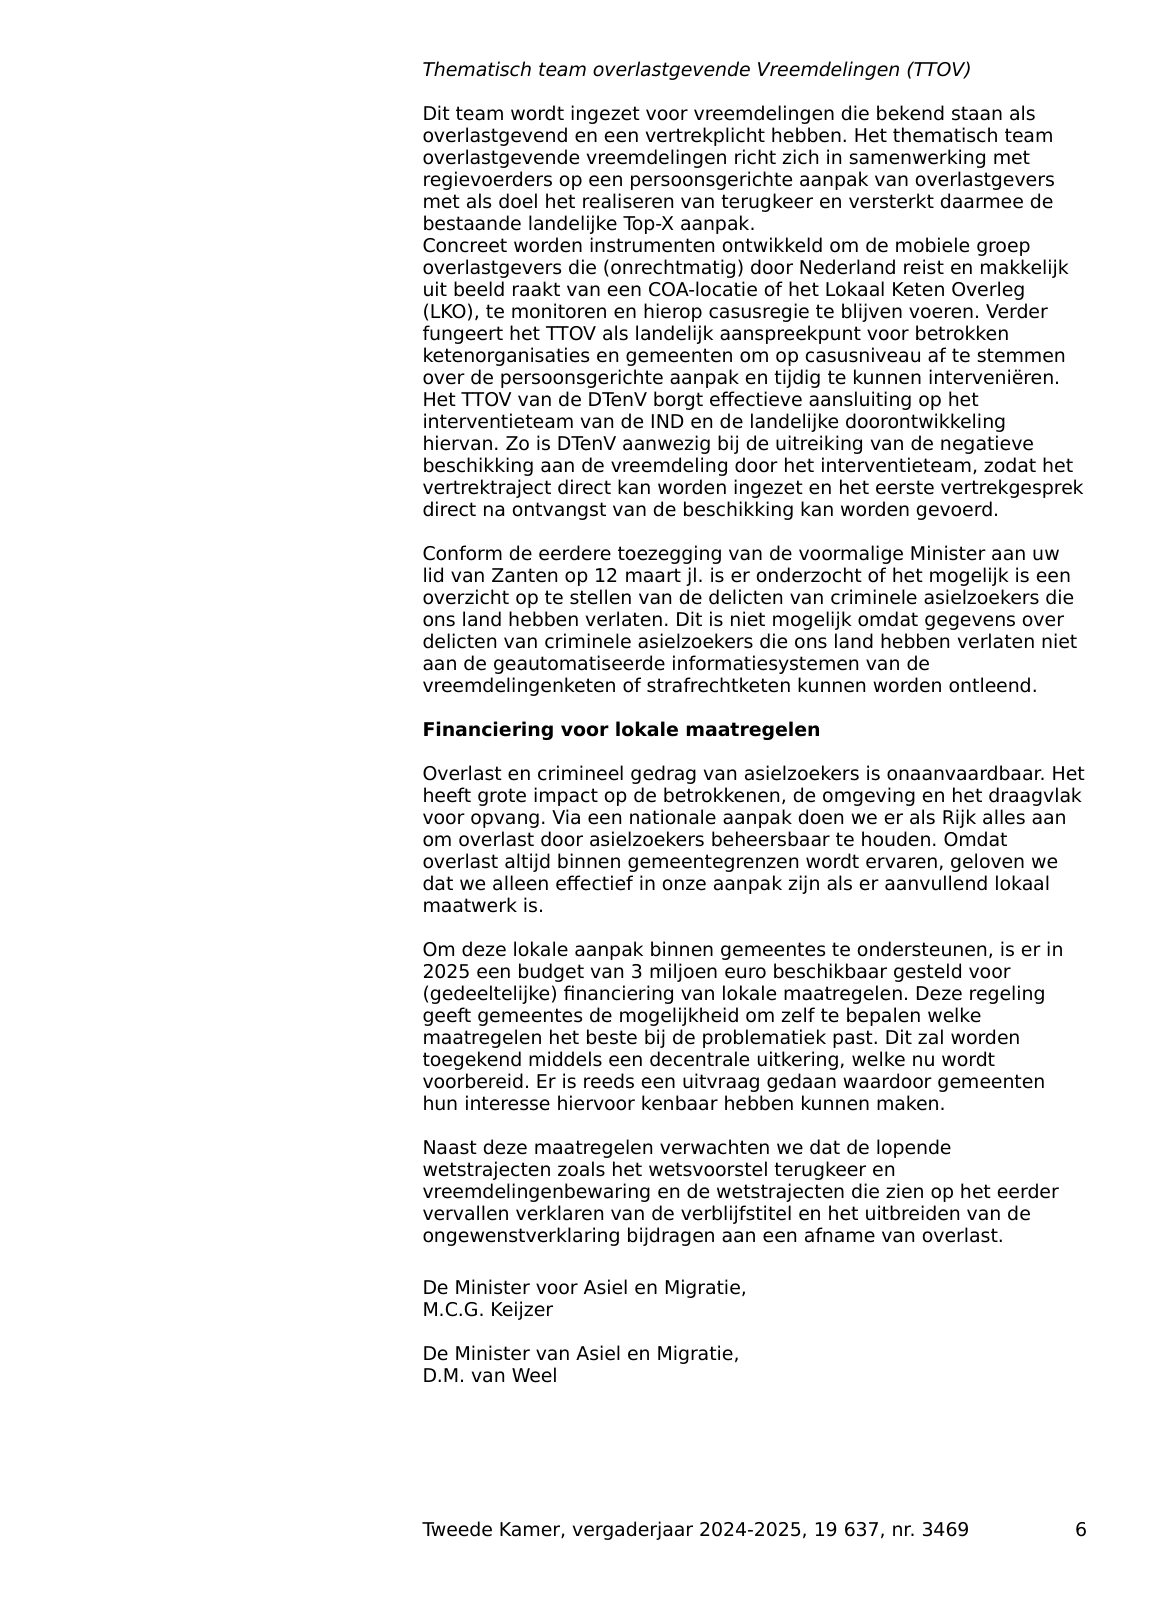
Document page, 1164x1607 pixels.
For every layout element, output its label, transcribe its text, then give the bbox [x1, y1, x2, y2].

text Dit team wordt ingezet voor vreemdelingen die bekend staan als overlastgevend en een vertrekplicht hebben. Het thematisch team overlastgevende vreemdelingen richt zich in samenwerking met regievoerders op een persoonsgerichte aanpak van overlastgevers met als doel het realiseren van terugkeer en versterkt daarmee de bestaande landelijke Top-X aanpak. [422, 103, 1087, 235]
text Naast deze maatregelen verwachten we dat de lopende wetstrajecten zoals het wetsvoorstel terugkeer en vreemdelingenbewaring en de wetstrajecten die zien op het eerder vervallen verklaren van de verblijfstitel en het uitbreiden van de ongewenstverklaring bijdragen aan een afname van overlast. [422, 1137, 1087, 1247]
text Concreet worden instrumenten ontwikkeld om de mobiele groep overlastgevers die (onrechtmatig) door Nederland reist en makkelijk uit beeld raakt van een COA-locatie of het Lokaal Keten Overleg (LKO), te monitoren en hierop casusregie te blijven voeren. Verder fungeert het TTOV als landelijk aanspreekpunt voor betrokken ketenorganisaties en gemeenten om op casusniveau af te stemmen over de persoonsgerichte aanpak en tijdig te kunnen interveniëren. Het TTOV van de DTenV borgt effectieve aansluiting op het interventieteam van de IND en de landelijke doorontwikkeling hiervan. Zo is DTenV aanwezig bij de uitreiking van de negatieve beschikking aan de vreemdeling door het interventieteam, zodat het vertrektraject direct kan worden ingezet en het eerste vertrekgesprek direct na ontvangst van de beschikking kan worden gevoerd. [422, 235, 1087, 521]
subtitle Financiering voor lokale maatregelen [422, 719, 1087, 741]
text De Minister voor Asiel en Migratie, M.C.G. Keijzer [422, 1277, 1087, 1321]
text De Minister van Asiel en Migratie, D.M. van Weel [422, 1343, 1087, 1387]
text Overlast en crimineel gedrag van asielzoekers is onaanvaardbaar. Het heeft grote impact op de betrokkenen, de omgeving en het draagvlak voor opvang. Via een nationale aanpak doen we er als Rijk alles aan om overlast door asielzoekers beheersbaar te houden. Omdat overlast altijd binnen gemeentegrenzen wordt ervaren, geloven we dat we alleen effectief in onze aanpak zijn als er aanvullend lokaal maatwerk is. [422, 763, 1087, 917]
text Om deze lokale aanpak binnen gemeentes te ondersteunen, is er in 2025 een budget van 3 miljoen euro beschikbaar gesteld voor (gedeeltelijke) financiering van lokale maatregelen. Deze regeling geeft gemeentes de mogelijkheid om zelf te bepalen welke maatregelen het beste bij de problematiek past. Dit zal worden toegekend middels een decentrale uitkering, welke nu wordt voorbereid. Er is reeds een uitvraag gedaan waardoor gemeenten hun interesse hiervoor kenbaar hebben kunnen maken. [422, 939, 1087, 1115]
text Conform de eerdere toezegging van de voormalige Minister aan uw lid van Zanten op 12 maart jl. is er onderzocht of het mogelijk is een overzicht op te stellen van de delicten van criminele asielzoekers die ons land hebben verlaten. Dit is niet mogelijk omdat gegevens over delicten van criminele asielzoekers die ons land hebben verlaten niet aan de geautomatiseerde informatiesystemen van de vreemdelingenketen of strafrechtketen kunnen worden ontleend. [422, 543, 1087, 697]
subtitle Thematisch team overlastgevende Vreemdelingen (TTOV) [422, 59, 1087, 81]
